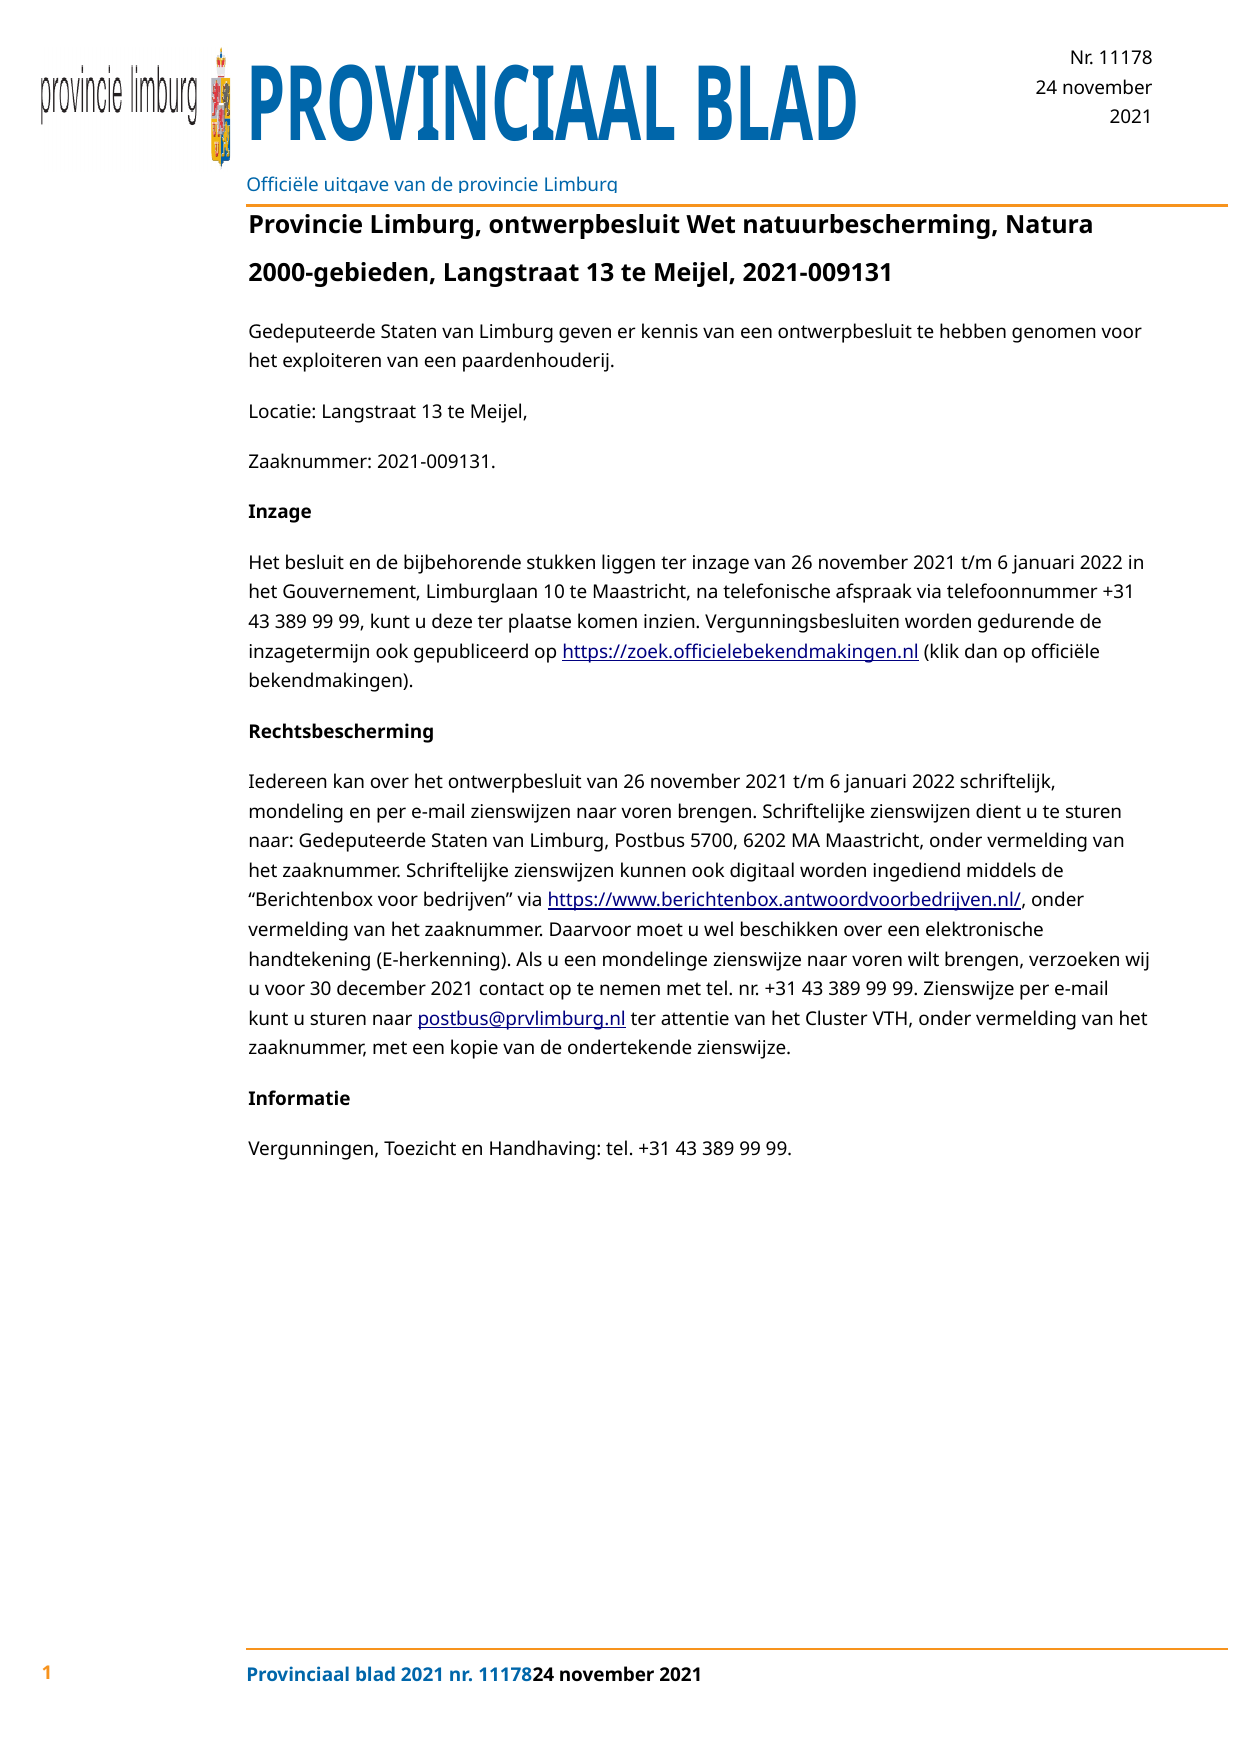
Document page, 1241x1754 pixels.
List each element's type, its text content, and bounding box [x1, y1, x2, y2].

text Het besluit en de bijbehorende stukken liggen ter inzage van 26 november 2021 t/m 6 januari 2022 in het Gouvernement, Limburglaan 10 te Maastricht, na telefonische afspraak via telefoonnummer +31 43 389 99 99, kunt u deze ter plaatse komen inzien. Vergunningsbesluiten worden gedurende de inzagetermijn ook gepubliceerd op https://zoek.officielebekendmakingen.nl (klik dan op officiële bekendmakingen). [248, 549, 1152, 693]
text Provincie Limburg, ontwerpbesluit Wet natuurbescherming, Natura 2000-gebieden, Langstraat 13 te Meijel, 2021-009131 [248, 207, 1152, 288]
picture [41, 47, 231, 172]
text Rechtsbescherming [248, 718, 1152, 744]
text Vergunningen, Toezicht en Handhaving: tel. +31 43 389 99 99. [248, 1135, 1152, 1161]
text Zaaknummer: 2021-009131. [248, 448, 1152, 474]
text Gedeputeerde Staten van Limburg geven er kennis van een ontwerpbesluit te hebben genomen voor het exploiteren van een paardenhouderij. [248, 318, 1152, 373]
text Informatie [248, 1085, 1152, 1111]
text Inzage [248, 499, 1152, 524]
text Iedereen kan over het ontwerpbesluit van 26 november 2021 t/m 6 januari 2022 schriftelijk, mondeling en per e-mail zienswijzen naar voren brengen. Schriftelijke zienswijzen dient u te sturen naar: Gedeputeerde Staten van Limburg, Postbus 5700, 6202 MA Maastricht, onder vermelding van het zaaknummer. Schriftelijke zienswijzen kunnen ook digitaal worden ingediend middels de “Berichtenbox voor bedrijven” via https://www.berichtenbox.antwoordvoorbedrijven.nl/, onder vermelding van het zaaknummer. Daarvoor moet u wel beschikken over een elektronische handtekening (E-herkenning). Als u een mondelinge zienswijze naar voren wilt brengen, verzoeken wij u voor 30 december 2021 contact op te nemen met tel. nr. +31 43 389 99 99. Zienswijze per e-mail kunt u sturen naar postbus@prvlimburg.nl ter attentie van het Cluster VTH, onder vermelding van het zaaknummer, met een kopie van de ondertekende zienswijze. [248, 768, 1152, 1060]
text Locatie: Langstraat 13 te Meijel, [248, 398, 1152, 424]
